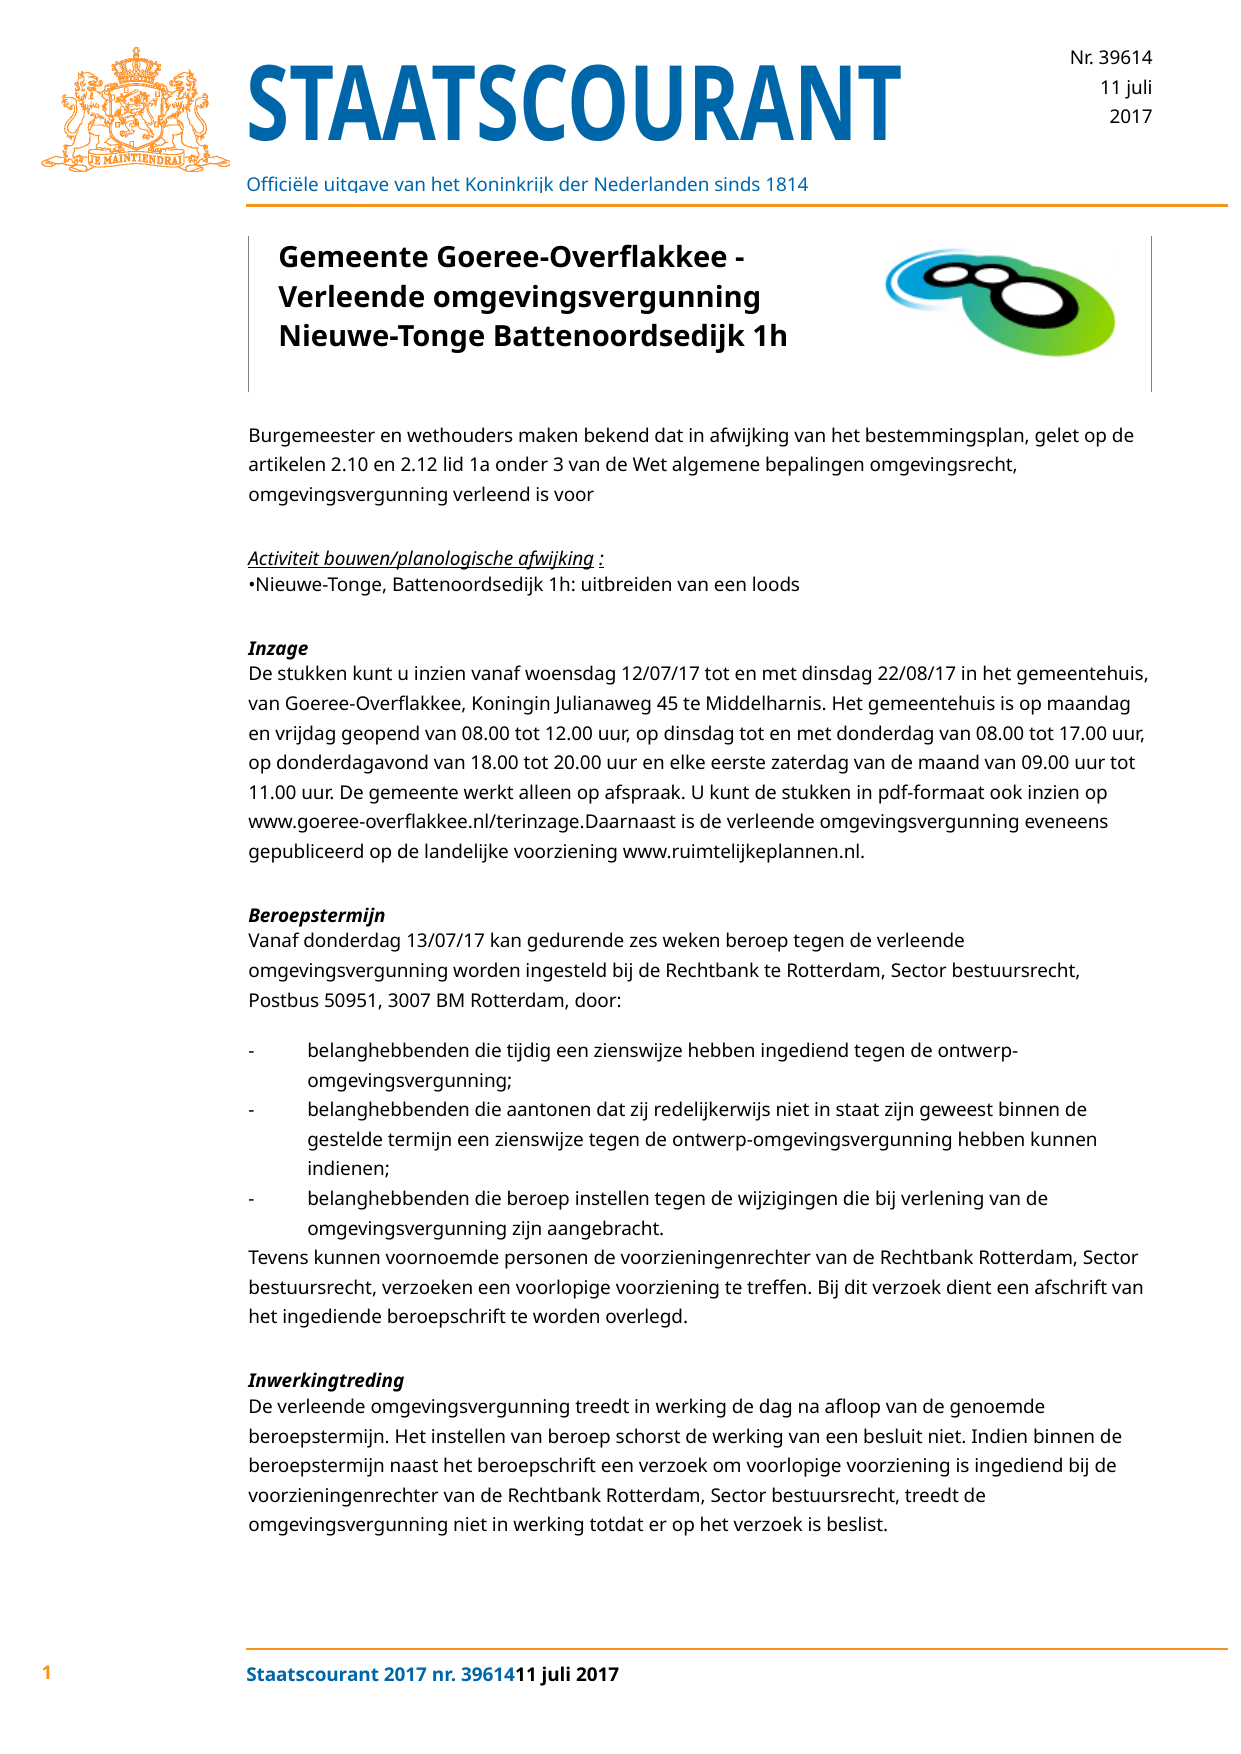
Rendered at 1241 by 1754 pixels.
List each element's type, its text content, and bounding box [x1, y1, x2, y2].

text Inwerkingtreding [248, 1367, 1152, 1393]
text Tevens kunnen voornoemde personen de voorzieningenrechter van de Rechtbank Rotterdam, Sector bestuursrecht, verzoeken een voorlopige voorziening te treffen. Bij dit verzoek dient een afschrift van het ingediende beroepschrift te worden overlegd. [248, 1244, 1152, 1329]
list belanghebbenden die tijdig een zienswijze hebben ingediend tegen de ontwerp-omgevingsvergunning; [248, 1037, 1152, 1093]
list belanghebbenden die aantonen dat zij redelijkerwijs niet in staat zijn geweest binnen de gestelde termijn een zienswijze tegen de ontwerp-omgevingsvergunning hebben kunnen indienen; [248, 1096, 1152, 1181]
text Vanaf donderdag 13/07/17 kan gedurende zes weken beroep tegen de verleende omgevingsvergunning worden ingesteld bij de Rechtbank te Rotterdam, Sector bestuursrecht, Postbus 50951, 3007 BM Rotterdam, door: [248, 928, 1152, 1013]
table_header [850, 236, 1151, 392]
text •Nieuwe-Tonge, Battenoordsedijk 1h: uitbreiden van een loods [248, 571, 1152, 597]
text Beroepstermijn [248, 902, 1152, 928]
text Burgemeester en wethouders maken bekend dat in afwijking van het bestemmingsplan, gelet op de artikelen 2.10 en 2.12 lid 1a onder 3 van de Wet algemene bepalingen omgevingsrecht, omgevingsvergunning verleend is voor [248, 422, 1152, 507]
text Inzage [248, 635, 1152, 661]
picture [882, 236, 1119, 367]
text Activiteit bouwen/planologische afwijking : [248, 545, 1152, 571]
text De verleende omgevingsvergunning treedt in werking de dag na afloop van de genoemde beroepstermijn. Het instellen van beroep schorst de werking van een besluit niet. Indien binnen de beroepstermijn naast het beroepschrift een verzoek om voorlopige voorziening is ingediend bij de voorzieningenrechter van de Rechtbank Rotterdam, Sector bestuursrecht, treedt de omgevingsvergunning niet in werking totdat er op het verzoek is beslist. [248, 1393, 1152, 1537]
list belanghebbenden die beroep instellen tegen de wijzigingen die bij verlening van de omgevingsvergunning zijn aangebracht. [248, 1185, 1152, 1241]
picture [41, 47, 231, 172]
text De stukken kunt u inzien vanaf woensdag 12/07/17 tot en met dinsdag 22/08/17 in het gemeentehuis, van Goeree-Overflakkee, Koningin Julianaweg 45 te Middelharnis. Het gemeentehuis is op maandag en vrijdag geopend van 08.00 tot 12.00 uur, op dinsdag tot en met donderdag van 08.00 tot 17.00 uur, op donderdagavond van 18.00 tot 20.00 uur en elke eerste zaterdag van de maand van 09.00 uur tot 11.00 uur. De gemeente werkt alleen op afspraak. U kunt de stukken in pdf-formaat ook inzien op www.goeree-overflakkee.nl/terinzage.Daarnaast is de verleende omgevingsvergunning eveneens gepubliceerd op de landelijke voorziening www.ruimtelijkeplannen.nl. [248, 661, 1152, 864]
table_header Gemeente Goeree-Overflakkee - Verleende omgevingsvergunning Nieuwe-Tonge Battenoordsedijk 1h [249, 236, 850, 392]
